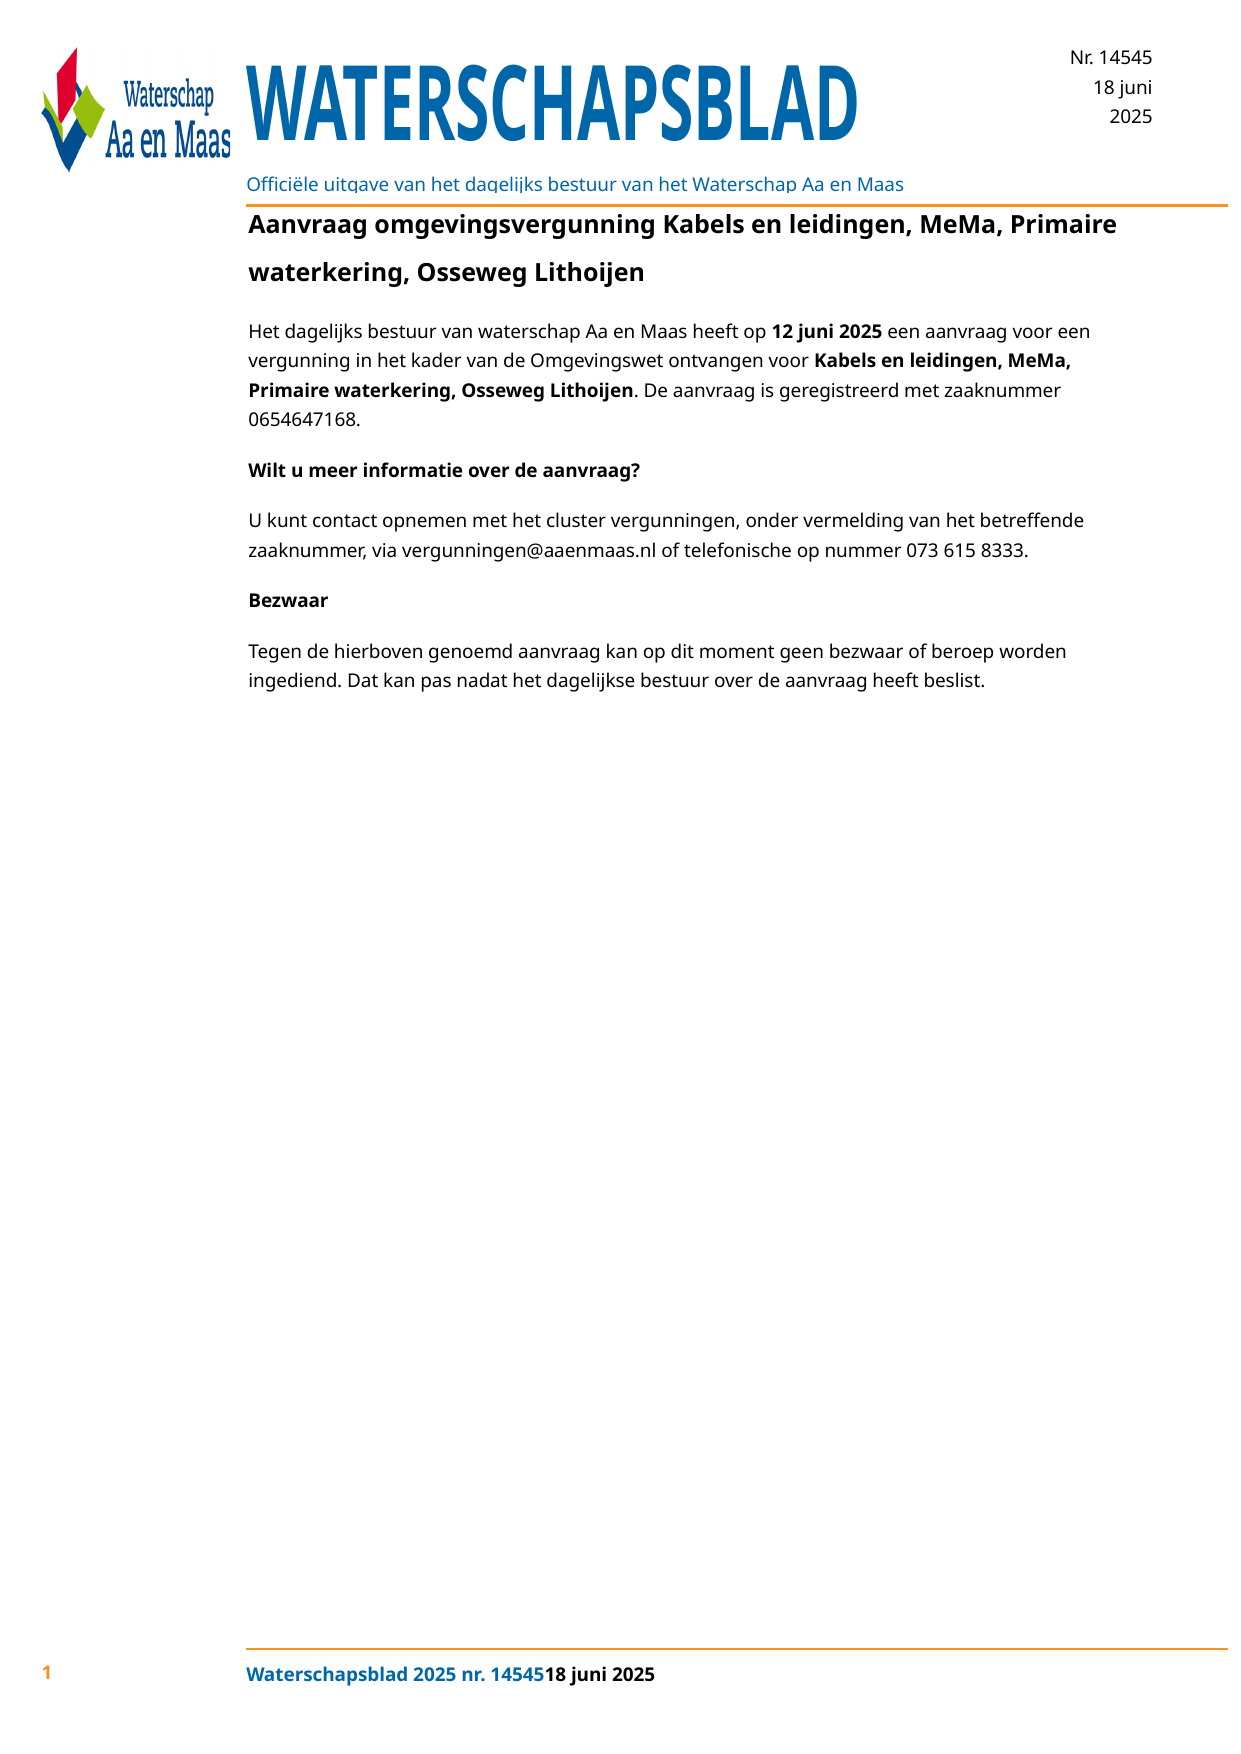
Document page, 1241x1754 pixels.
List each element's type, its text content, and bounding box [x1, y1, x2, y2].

text Bezwaar [248, 587, 1152, 613]
text U kunt contact opnemen met het cluster vergunningen, onder vermelding van het betreffende zaaknummer, via vergunningen@aaenmaas.nl of telefonische op nummer 073 615 8333. [248, 507, 1152, 563]
text Wilt u meer informatie over de aanvraag? [248, 457, 1152, 483]
text Aanvraag omgevingsvergunning Kabels en leidingen, MeMa, Primaire waterkering, Osseweg Lithoijen [248, 207, 1152, 288]
text Het dagelijks bestuur van waterschap Aa en Maas heeft op 12 juni 2025 een aanvraag voor een vergunning in het kader van de Omgevingswet ontvangen voor Kabels en leidingen, MeMa, Primaire waterkering, Osseweg Lithoijen. De aanvraag is geregistreerd met zaaknummer 0654647168. [248, 318, 1152, 432]
picture [41, 47, 231, 172]
text Tegen de hierboven genoemd aanvraag kan op dit moment geen bezwaar of beroep worden ingediend. Dat kan pas nadat het dagelijkse bestuur over de aanvraag heeft beslist. [248, 638, 1152, 693]
